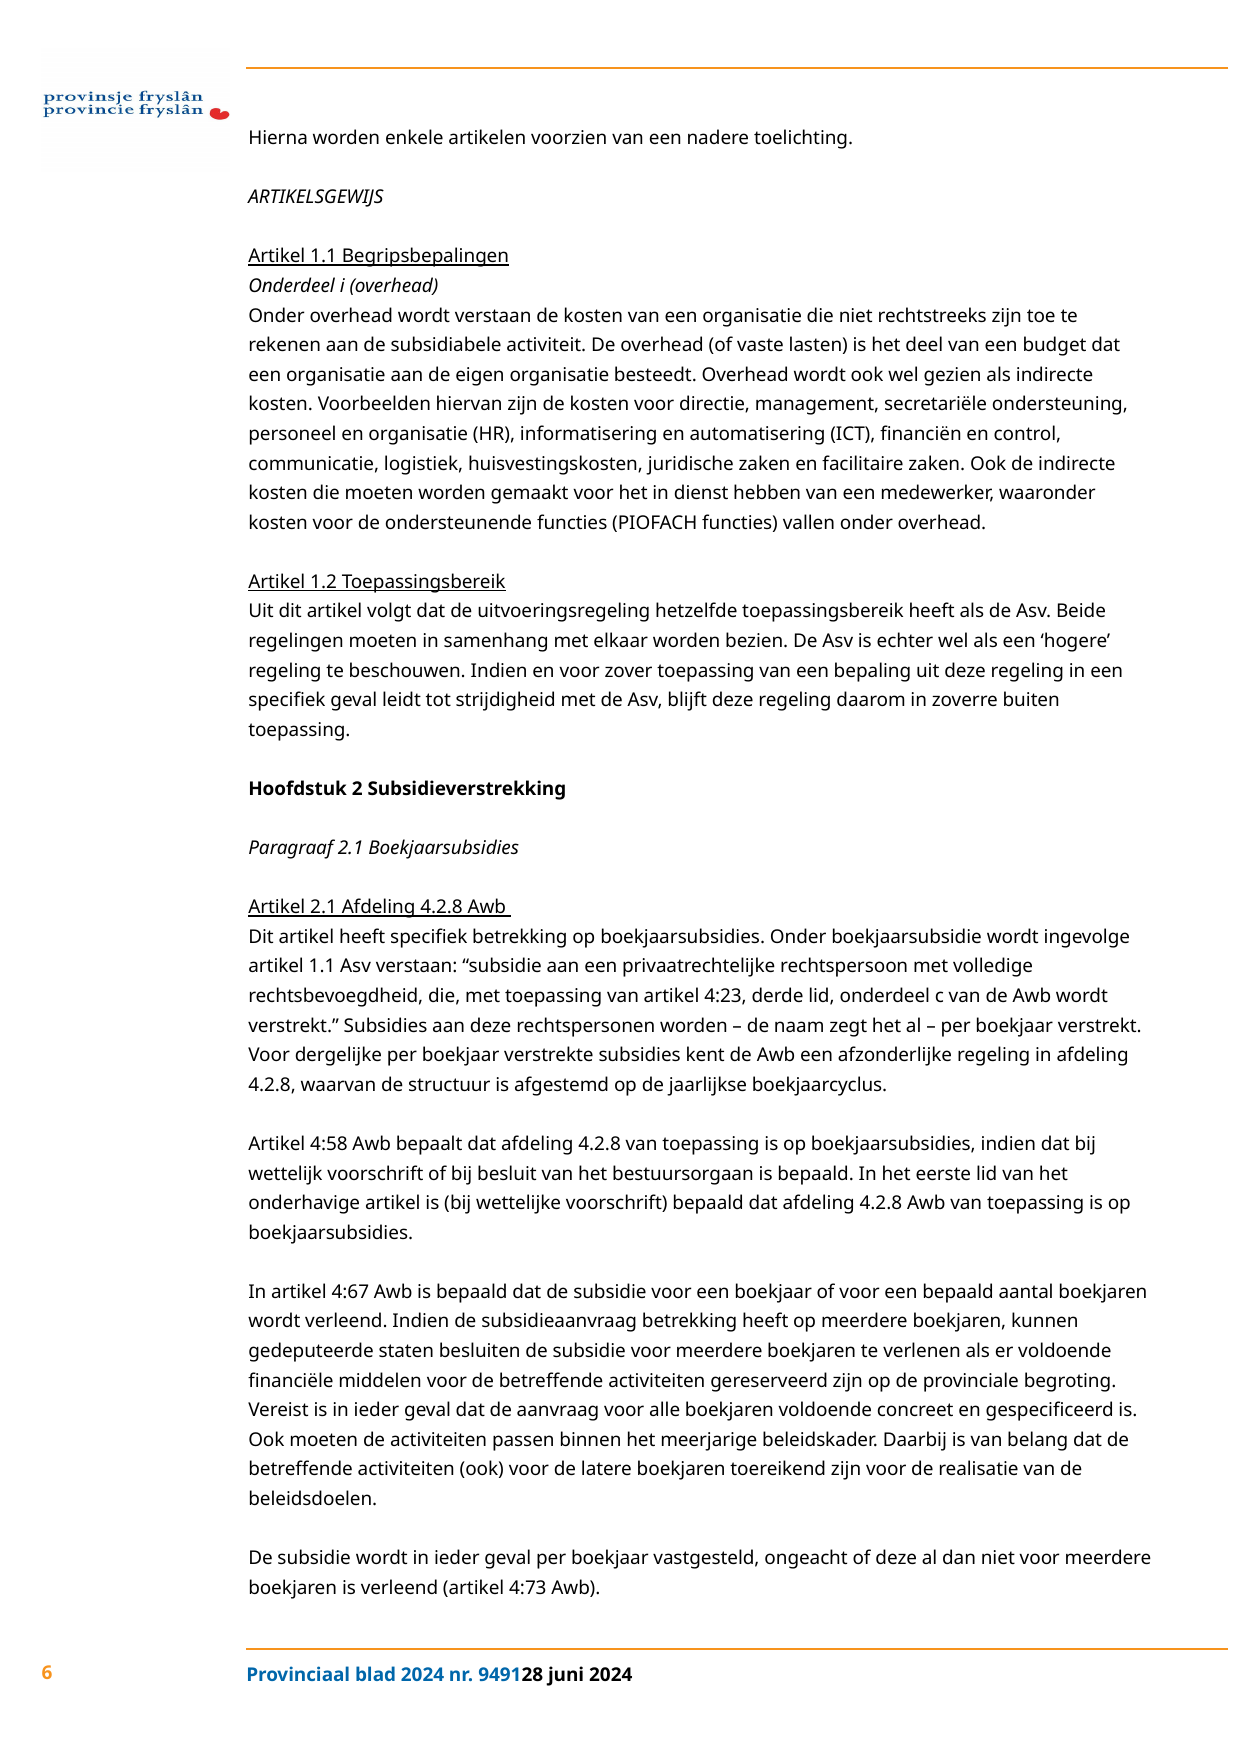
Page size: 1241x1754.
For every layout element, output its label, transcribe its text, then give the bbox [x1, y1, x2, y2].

text Dit artikel heeft specifiek betrekking op boekjaarsubsidies. Onder boekjaarsubsidie wordt ingevolge artikel 1.1 Asv verstaan: “subsidie aan een privaatrechtelijke rechtspersoon met volledige rechtsbevoegdheid, die, met toepassing van artikel 4:23, derde lid, onderdeel c van de Awb wordt verstrekt.” Subsidies aan deze rechtspersonen worden – de naam zegt het al – per boekjaar verstrekt. Voor dergelijke per boekjaar verstrekte subsidies kent de Awb een afzonderlijke regeling in afdeling 4.2.8, waarvan de structuur is afgestemd op de jaarlijkse boekjaarcyclus. [248, 923, 1152, 1097]
picture [41, 47, 231, 172]
text Onder overhead wordt verstaan de kosten van een organisatie die niet rechtstreeks zijn toe te rekenen aan de subsidiabele activiteit. De overhead (of vaste lasten) is het deel van een budget dat een organisatie aan de eigen organisatie besteedt. Overhead wordt ook wel gezien als indirecte kosten. Voorbeelden hiervan zijn de kosten voor directie, management, secretariële ondersteuning, personeel en organisatie (HR), informatisering en automatisering (ICT), financiën en control, communicatie, logistiek, huisvestingskosten, juridische zaken en facilitaire zaken. Ook de indirecte kosten die moeten worden gemaakt voor het in dienst hebben van een medewerker, waaronder kosten voor de ondersteunende functies (PIOFACH functies) vallen onder overhead. [248, 302, 1152, 535]
text Hierna worden enkele artikelen voorzien van een nadere toelichting. [248, 124, 1152, 150]
text Artikel 1.1 Begripsbepalingen [248, 243, 1152, 268]
text Artikel 4:58 Awb bepaalt dat afdeling 4.2.8 van toepassing is op boekjaarsubsidies, indien dat bij wettelijk voorschrift of bij besluit van het bestuursorgaan is bepaald. In het eerste lid van het onderhavige artikel is (bij wettelijke voorschrift) bepaald dat afdeling 4.2.8 Awb van toepassing is op boekjaarsubsidies. [248, 1130, 1152, 1245]
text De subsidie wordt in ieder geval per boekjaar vastgesteld, ongeacht of deze al dan niet voor meerdere boekjaren is verleend (artikel 4:73 Awb). [248, 1544, 1152, 1600]
text Artikel 2.1 Afdeling 4.2.8 Awb [248, 893, 1152, 919]
text ARTIKELSGEWIJS [248, 183, 1152, 209]
text Artikel 1.2 Toepassingsbereik [248, 568, 1152, 594]
text Uit dit artikel volgt dat de uitvoeringsregeling hetzelfde toepassingsbereik heeft als de Asv. Beide regelingen moeten in samenhang met elkaar worden bezien. De Asv is echter wel als een ‘hogere’ regeling te beschouwen. Indien en voor zover toepassing van een bepaling uit deze regeling in een specifiek geval leidt tot strijdigheid met de Asv, blijft deze regeling daarom in zoverre buiten toepassing. [248, 598, 1152, 742]
text Onderdeel i (overhead) [248, 272, 1152, 298]
text In artikel 4:67 Awb is bepaald dat de subsidie voor een boekjaar of voor een bepaald aantal boekjaren wordt verleend. Indien de subsidieaanvraag betrekking heeft op meerdere boekjaren, kunnen gedeputeerde staten besluiten de subsidie voor meerdere boekjaren te verlenen als er voldoende financiële middelen voor de betreffende activiteiten gereserveerd zijn op de provinciale begroting. Vereist is in ieder geval dat de aanvraag voor alle boekjaren voldoende concreet en gespecificeerd is. Ook moeten de activiteiten passen binnen het meerjarige beleidskader. Daarbij is van belang dat de betreffende activiteiten (ook) voor de latere boekjaren toereikend zijn voor de realisatie van de beleidsdoelen. [248, 1278, 1152, 1511]
text Hoofdstuk 2 Subsidieverstrekking [248, 775, 1152, 801]
text Paragraaf 2.1 Boekjaarsubsidies [248, 834, 1152, 860]
